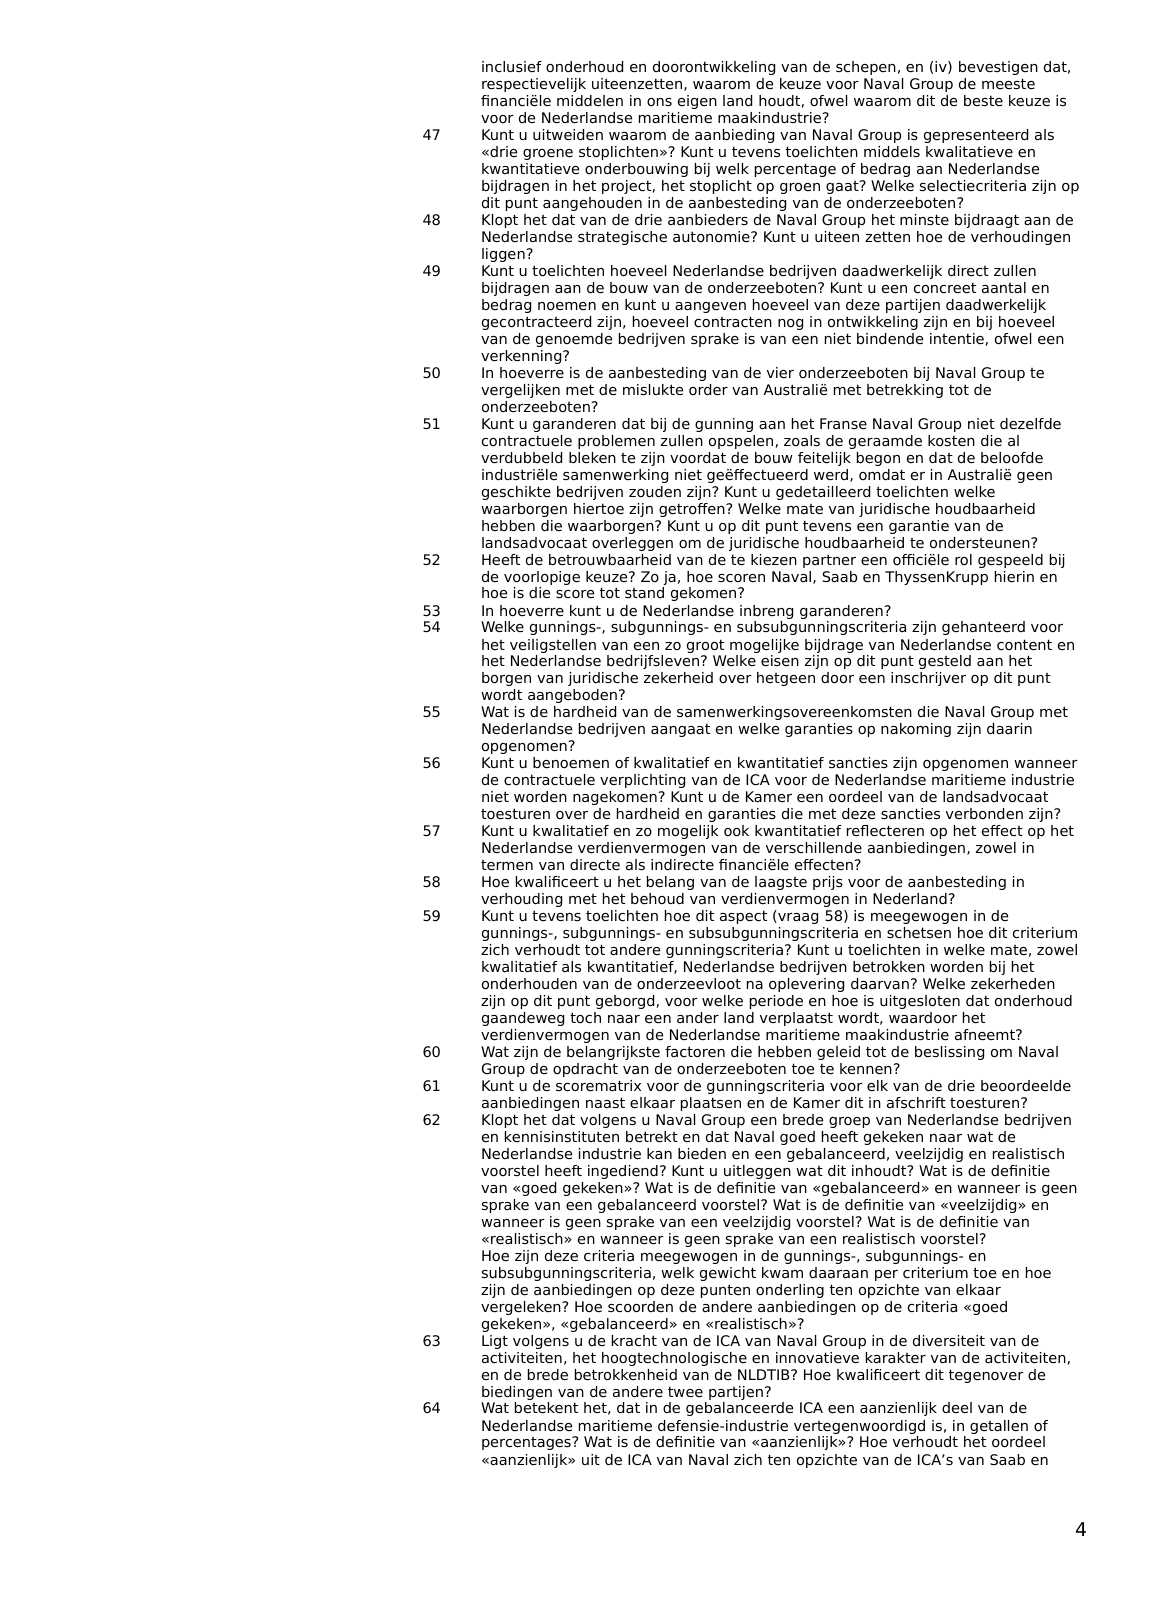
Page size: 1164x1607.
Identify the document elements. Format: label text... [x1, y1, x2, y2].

table_cell 59 [422, 908, 475, 1044]
table_cell Kunt u de scorematrix voor de gunningscriteria voor elk van de drie beoordeelde aanbiedingen naast elkaar plaatsen en de Kamer dit in afschrift toesturen? [475, 1078, 1087, 1112]
table_cell Wat is de hardheid van de samenwerkingsovereenkomsten die Naval Group met Nederlandse bedrijven aangaat en welke garanties op nakoming zijn daarin opgenomen? [475, 704, 1087, 755]
table_cell Klopt het dat volgens u Naval Group een brede groep van Nederlandse bedrijven en kennisinstituten betrekt en dat Naval goed heeft gekeken naar wat de Nederlandse industrie kan bieden en een gebalanceerd, veelzijdig en realistisch voorstel heeft ingediend? Kunt u uitleggen wat dit inhoudt? Wat is de definitie van «goed gekeken»? Wat is de definitie van «gebalanceerd» en wanneer is geen sprake van een gebalanceerd voorstel? Wat is de definitie van «veelzijdig» en wanneer is geen sprake van een veelzijdig voorstel? Wat is de definitie van «realistisch» en wanneer is geen sprake van een realistisch voorstel? Hoe zijn deze criteria meegewogen in de gunnings-, subgunnings- en subsubgunningscriteria, welk gewicht kwam daaraan per criterium toe en hoe zijn de aanbiedingen op deze punten onderling ten opzichte van elkaar vergeleken? Hoe scoorden de andere aanbiedingen op de criteria «goed gekeken», «gebalanceerd» en «realistisch»? [475, 1112, 1087, 1332]
table_cell Heeft de betrouwbaarheid van de te kiezen partner een officiële rol gespeeld bij de voorlopige keuze? Zo ja, hoe scoren Naval, Saab en ThyssenKrupp hierin en hoe is die score tot stand gekomen? [475, 551, 1087, 602]
table_cell 55 [422, 704, 475, 755]
table_cell 54 [422, 619, 475, 704]
table_cell Kunt u garanderen dat bij de gunning aan het Franse Naval Group niet dezelfde contractuele problemen zullen opspelen, zoals de geraamde kosten die al verdubbeld bleken te zijn voordat de bouw feitelijk begon en dat de beloofde industriële samenwerking niet geëffectueerd werd, omdat er in Australië geen geschikte bedrijven zouden zijn? Kunt u gedetailleerd toelichten welke waarborgen hiertoe zijn getroffen? Welke mate van juridische houdbaarheid hebben die waarborgen? Kunt u op dit punt tevens een garantie van de landsadvocaat overleggen om de juridische houdbaarheid te ondersteunen? [475, 416, 1087, 551]
table_cell 48 [422, 212, 475, 263]
table_cell [422, 59, 475, 127]
table_cell Wat zijn de belangrijkste factoren die hebben geleid tot de beslissing om Naval Group de opdracht van de onderzeeboten toe te kennen? [475, 1044, 1087, 1078]
table_cell 47 [422, 127, 475, 212]
table_cell Ligt volgens u de kracht van de ICA van Naval Group in de diversiteit van de activiteiten, het hoogtechnologische en innovatieve karakter van de activiteiten, en de brede betrokkenheid van de NLDTIB? Hoe kwalificeert dit tegenover de biedingen van de andere twee partijen? [475, 1333, 1087, 1400]
table_cell 53 [422, 603, 475, 619]
table_cell In hoeverre is de aanbesteding van de vier onderzeeboten bij Naval Group te vergelijken met de mislukte order van Australië met betrekking tot de onderzeeboten? [475, 365, 1087, 416]
table_cell 58 [422, 874, 475, 908]
table_cell Wat betekent het, dat in de gebalanceerde ICA een aanzienlijk deel van de Nederlandse maritieme defensie-industrie vertegenwoordigd is, in getallen of percentages? Wat is de definitie van «aanzienlijk»? Hoe verhoudt het oordeel «aanzienlijk» uit de ICA van Naval zich ten opzichte van de ICA’s van Saab en [475, 1400, 1087, 1468]
table_cell 63 [422, 1333, 475, 1400]
table_cell Kunt u uitweiden waarom de aanbieding van Naval Group is gepresenteerd als «drie groene stoplichten»? Kunt u tevens toelichten middels kwalitatieve en kwantitatieve onderbouwing bij welk percentage of bedrag aan Nederlandse bijdragen in het project, het stoplicht op groen gaat? Welke selectiecriteria zijn op dit punt aangehouden in de aanbesteding van de onderzeeboten? [475, 127, 1087, 212]
table_cell Klopt het dat van de drie aanbieders de Naval Group het minste bijdraagt aan de Nederlandse strategische autonomie? Kunt u uiteen zetten hoe de verhoudingen liggen? [475, 212, 1087, 263]
table_cell Kunt u toelichten hoeveel Nederlandse bedrijven daadwerkelijk direct zullen bijdragen aan de bouw van de onderzeeboten? Kunt u een concreet aantal en bedrag noemen en kunt u aangeven hoeveel van deze partijen daadwerkelijk gecontracteerd zijn, hoeveel contracten nog in ontwikkeling zijn en bij hoeveel van de genoemde bedrijven sprake is van een niet bindende intentie, ofwel een verkenning? [475, 263, 1087, 365]
table_cell 52 [422, 551, 475, 602]
table_cell 57 [422, 823, 475, 874]
table_cell Welke gunnings-, subgunnings- en subsubgunningscriteria zijn gehanteerd voor het veiligstellen van een zo groot mogelijke bijdrage van Nederlandse content en het Nederlandse bedrijfsleven? Welke eisen zijn op dit punt gesteld aan het borgen van juridische zekerheid over hetgeen door een inschrijver op dit punt wordt aangeboden? [475, 619, 1087, 704]
table_cell 49 [422, 263, 475, 365]
table_cell 61 [422, 1078, 475, 1112]
table_cell 50 [422, 365, 475, 416]
table_cell In hoeverre kunt u de Nederlandse inbreng garanderen? [475, 603, 1087, 619]
table_cell Hoe kwalificeert u het belang van de laagste prijs voor de aanbesteding in verhouding met het behoud van verdienvermogen in Nederland? [475, 874, 1087, 908]
table_cell 60 [422, 1044, 475, 1078]
table_cell 56 [422, 755, 475, 823]
table_cell Kunt u kwalitatief en zo mogelijk ook kwantitatief reflecteren op het effect op het Nederlandse verdienvermogen van de verschillende aanbiedingen, zowel in termen van directe als indirecte financiële effecten? [475, 823, 1087, 874]
table_cell 51 [422, 416, 475, 551]
table_cell Kunt u benoemen of kwalitatief en kwantitatief sancties zijn opgenomen wanneer de contractuele verplichting van de ICA voor de Nederlandse maritieme industrie niet worden nagekomen? Kunt u de Kamer een oordeel van de landsadvocaat toesturen over de hardheid en garanties die met deze sancties verbonden zijn? [475, 755, 1087, 823]
table_cell inclusief onderhoud en doorontwikkeling van de schepen, en (iv) bevestigen dat, respectievelijk uiteenzetten, waarom de keuze voor Naval Group de meeste financiële middelen in ons eigen land houdt, ofwel waarom dit de beste keuze is voor de Nederlandse maritieme maakindustrie? [475, 59, 1087, 127]
table_cell 64 [422, 1400, 475, 1468]
table_cell Kunt u tevens toelichten hoe dit aspect (vraag 58) is meegewogen in de gunnings-, subgunnings- en subsubgunningscriteria en schetsen hoe dit criterium zich verhoudt tot andere gunningscriteria? Kunt u toelichten in welke mate, zowel kwalitatief als kwantitatief, Nederlandse bedrijven betrokken worden bij het onderhouden van de onderzeevloot na oplevering daarvan? Welke zekerheden zijn op dit punt geborgd, voor welke periode en hoe is uitgesloten dat onderhoud gaandeweg toch naar een ander land verplaatst wordt, waardoor het verdienvermogen van de Nederlandse maritieme maakindustrie afneemt? [475, 908, 1087, 1044]
table_cell 62 [422, 1112, 475, 1332]
